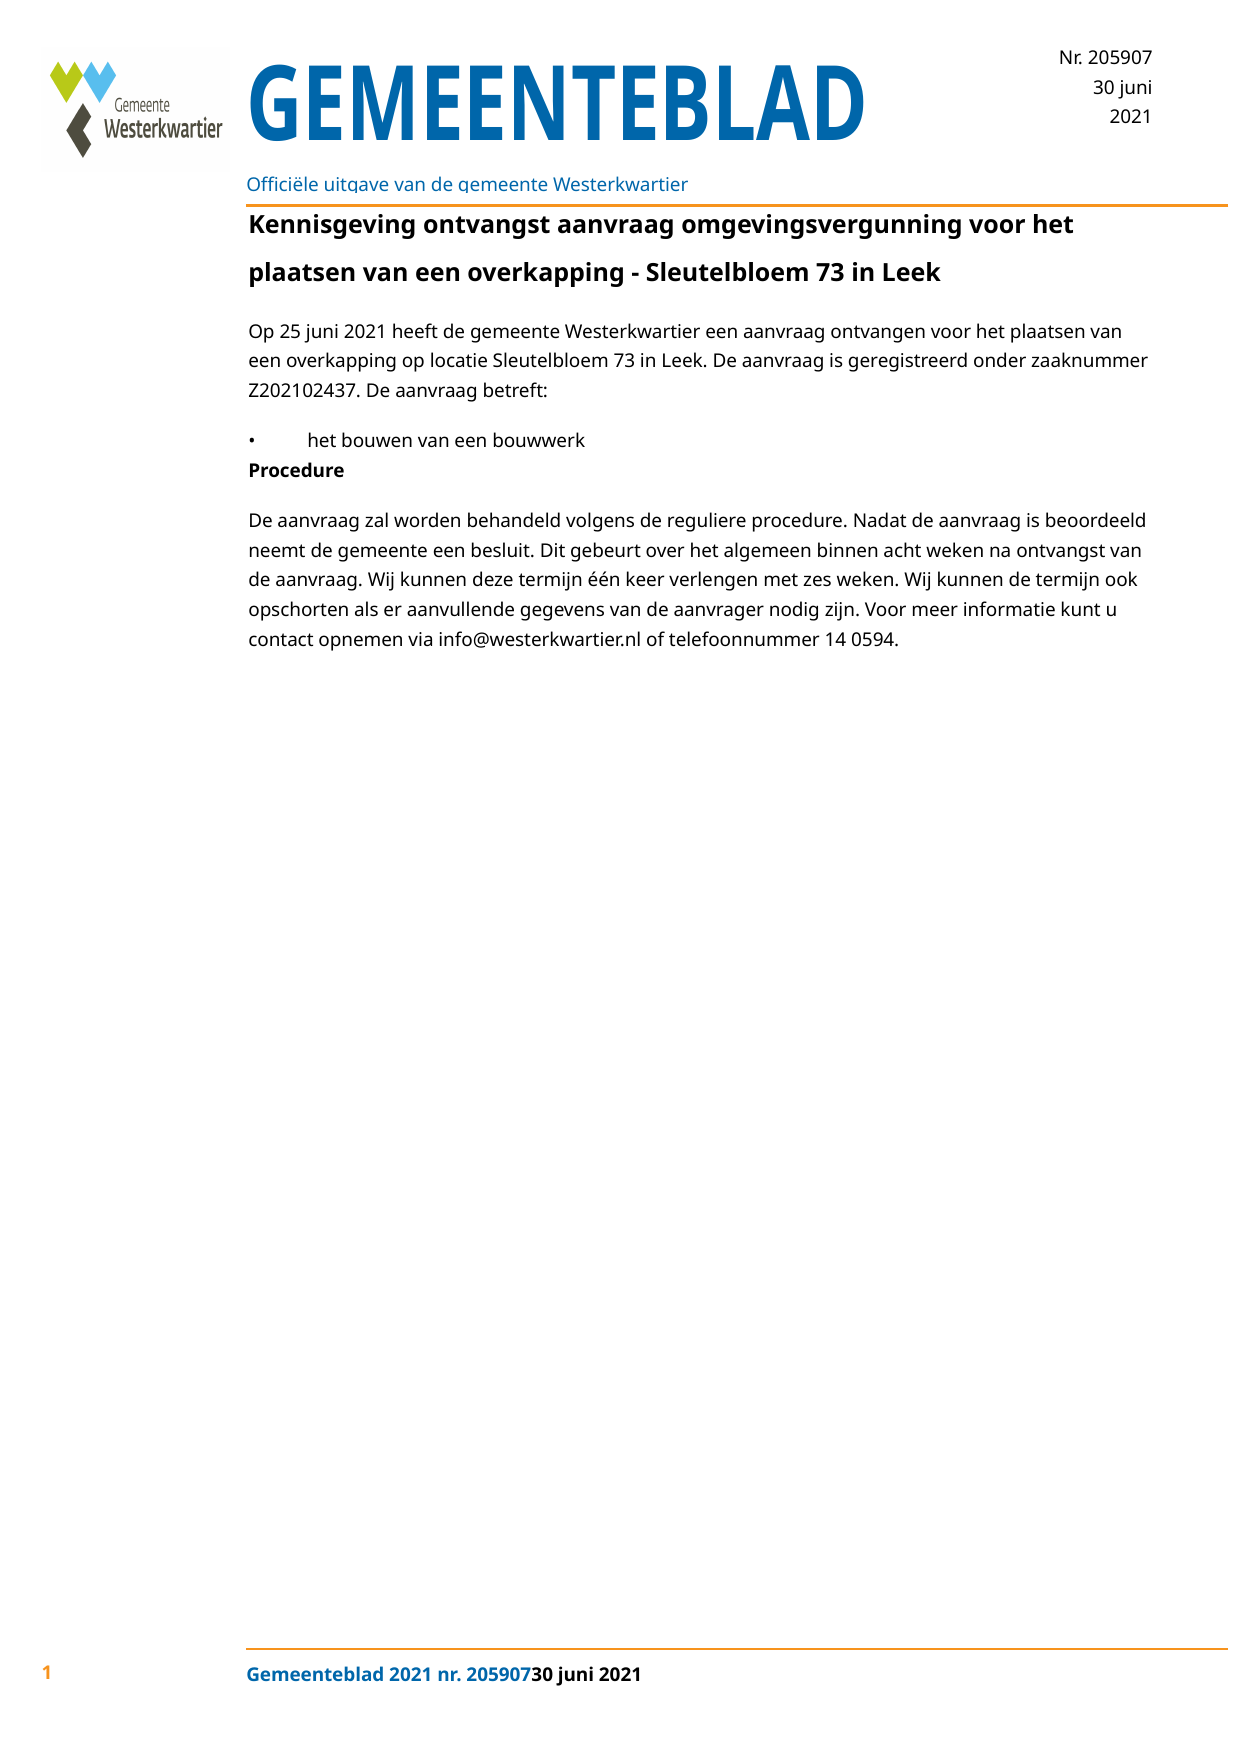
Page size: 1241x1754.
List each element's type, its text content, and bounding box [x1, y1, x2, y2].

text Op 25 juni 2021 heeft de gemeente Westerkwartier een aanvraag ontvangen voor het plaatsen van een overkapping op locatie Sleutelbloem 73 in Leek. De aanvraag is geregistreerd onder zaaknummer Z202102437. De aanvraag betreft: [248, 318, 1152, 403]
text Procedure [248, 457, 1152, 483]
text Kennisgeving ontvangst aanvraag omgevingsvergunning voor het plaatsen van een overkapping - Sleutelbloem 73 in Leek [248, 207, 1152, 288]
text De aanvraag zal worden behandeld volgens de reguliere procedure. Nadat de aanvraag is beoordeeld neemt de gemeente een besluit. Dit gebeurt over het algemeen binnen acht weken na ontvangst van de aanvraag. Wij kunnen deze termijn één keer verlengen met zes weken. Wij kunnen de termijn ook opschorten als er aanvullende gegevens van de aanvrager nodig zijn. Voor meer informatie kunt u contact opnemen via info@westerkwartier.nl of telefoonnummer 14 0594. [248, 507, 1152, 652]
picture [41, 47, 231, 172]
list het bouwen van een bouwwerk [248, 427, 1152, 453]
